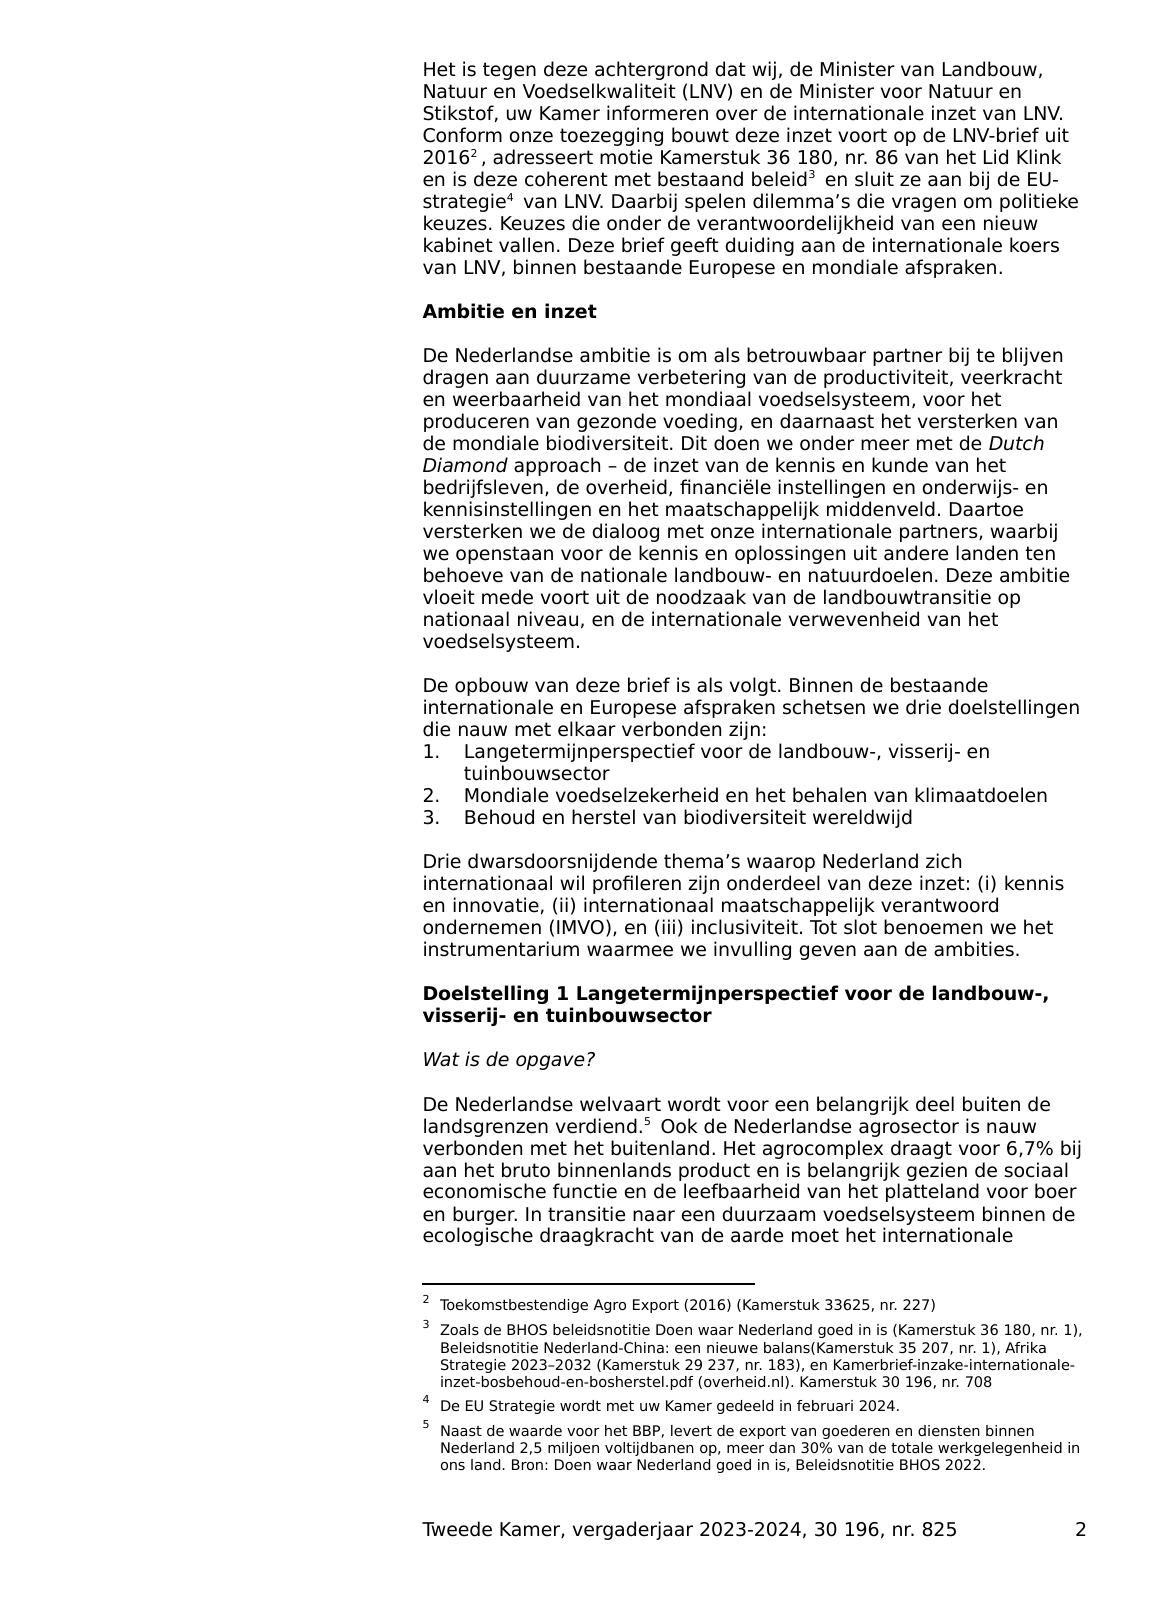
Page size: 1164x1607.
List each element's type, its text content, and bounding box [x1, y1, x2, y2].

text De EU Strategie wordt met uw Kamer gedeeld in februari 2024. [422, 1393, 1087, 1416]
text 3. Behoud en herstel van biodiversiteit wereldwijd [422, 807, 1087, 829]
subtitle Ambitie en inzet [422, 301, 1087, 323]
text Naast de waarde voor het BBP, levert de export van goederen en diensten binnen Nederland 2,5 miljoen voltijdbanen op, meer dan 30% van de totale werkgelegenheid in ons land. Bron: Doen waar Nederland goed in is, Beleidsnotitie BHOS 2022. [422, 1418, 1087, 1474]
text Toekomstbestendige Agro Export (2016) (Kamerstuk 33625, nr. 227) [422, 1293, 1087, 1315]
subtitle Wat is de opgave? [422, 1049, 1087, 1071]
text De Nederlandse welvaart wordt voor een belangrijk deel buiten de landsgrenzen verdiend. Ook de Nederlandse agrosector is nauw verbonden met het buitenland. Het agrocomplex draagt voor 6,7% bij aan het bruto binnenlands product en is belangrijk gezien de sociaal economische functie en de leefbaarheid van het platteland voor boer en burger. In transitie naar een duurzaam voedselsysteem binnen de ecologische draagkracht van de aarde moet het internationale [422, 1093, 1087, 1247]
text Drie dwarsdoorsnijdende thema’s waarop Nederland zich internationaal wil profileren zijn onderdeel van deze inzet: (i) kennis en innovatie, (ii) internationaal maatschappelijk verantwoord ondernemen (IMVO), en (iii) inclusiviteit. Tot slot benoemen we het instrumentarium waarmee we invulling geven aan de ambities. [422, 851, 1087, 961]
text De opbouw van deze brief is als volgt. Binnen de bestaande internationale en Europese afspraken schetsen we drie doelstellingen die nauw met elkaar verbonden zijn: [422, 675, 1087, 741]
text De Nederlandse ambitie is om als betrouwbaar partner bij te blijven dragen aan duurzame verbetering van de productiviteit, veerkracht en weerbaarheid van het mondiaal voedselsysteem, voor het produceren van gezonde voeding, en daarnaast het versterken van de mondiale biodiversiteit. Dit doen we onder meer met de Dutch Diamond approach – de inzet van de kennis en kunde van het bedrijfsleven, de overheid, financiële instellingen en onderwijs- en kennisinstellingen en het maatschappelijk middenveld. Daartoe versterken we de dialoog met onze internationale partners, waarbij we openstaan voor de kennis en oplossingen uit andere landen ten behoeve van de nationale landbouw- en natuurdoelen. Deze ambitie vloeit mede voort uit de noodzaak van de landbouwtransitie op nationaal niveau, en de internationale verwevenheid van het voedselsysteem. [422, 345, 1087, 653]
text 1. Langetermijnperspectief voor de landbouw-, visserij- en tuinbouwsector [422, 741, 1087, 785]
text Het is tegen deze achtergrond dat wij, de Minister van Landbouw, Natuur en Voedselkwaliteit (LNV) en de Minister voor Natuur en Stikstof, uw Kamer informeren over de internationale inzet van LNV. Conform onze toezegging bouwt deze inzet voort op de LNV-brief uit 2016, adresseert motie Kamerstuk 36 180, nr. 86 van het Lid Klink en is deze coherent met bestaand beleid en sluit ze aan bij de EU-strategie van LNV. Daarbij spelen dilemma’s die vragen om politieke keuzes. Keuzes die onder de verantwoordelijkheid van een nieuw kabinet vallen. Deze brief geeft duiding aan de internationale koers van LNV, binnen bestaande Europese en mondiale afspraken. [422, 59, 1087, 279]
text Zoals de BHOS beleidsnotitie Doen waar Nederland goed in is (Kamerstuk 36 180, nr. 1), Beleidsnotitie Nederland-China: een nieuwe balans(Kamerstuk 35 207, nr. 1), Afrika Strategie 2023–2032 (Kamerstuk 29 237, nr. 183), en Kamerbrief-inzake-internationale-inzet-bosbehoud-en-bosherstel.pdf (overheid.nl). Kamerstuk 30 196, nr. 708 [422, 1318, 1087, 1391]
subtitle Doelstelling 1 Langetermijnperspectief voor de landbouw-, visserij- en tuinbouwsector [422, 983, 1087, 1027]
text 2. Mondiale voedselzekerheid en het behalen van klimaatdoelen [422, 785, 1087, 807]
